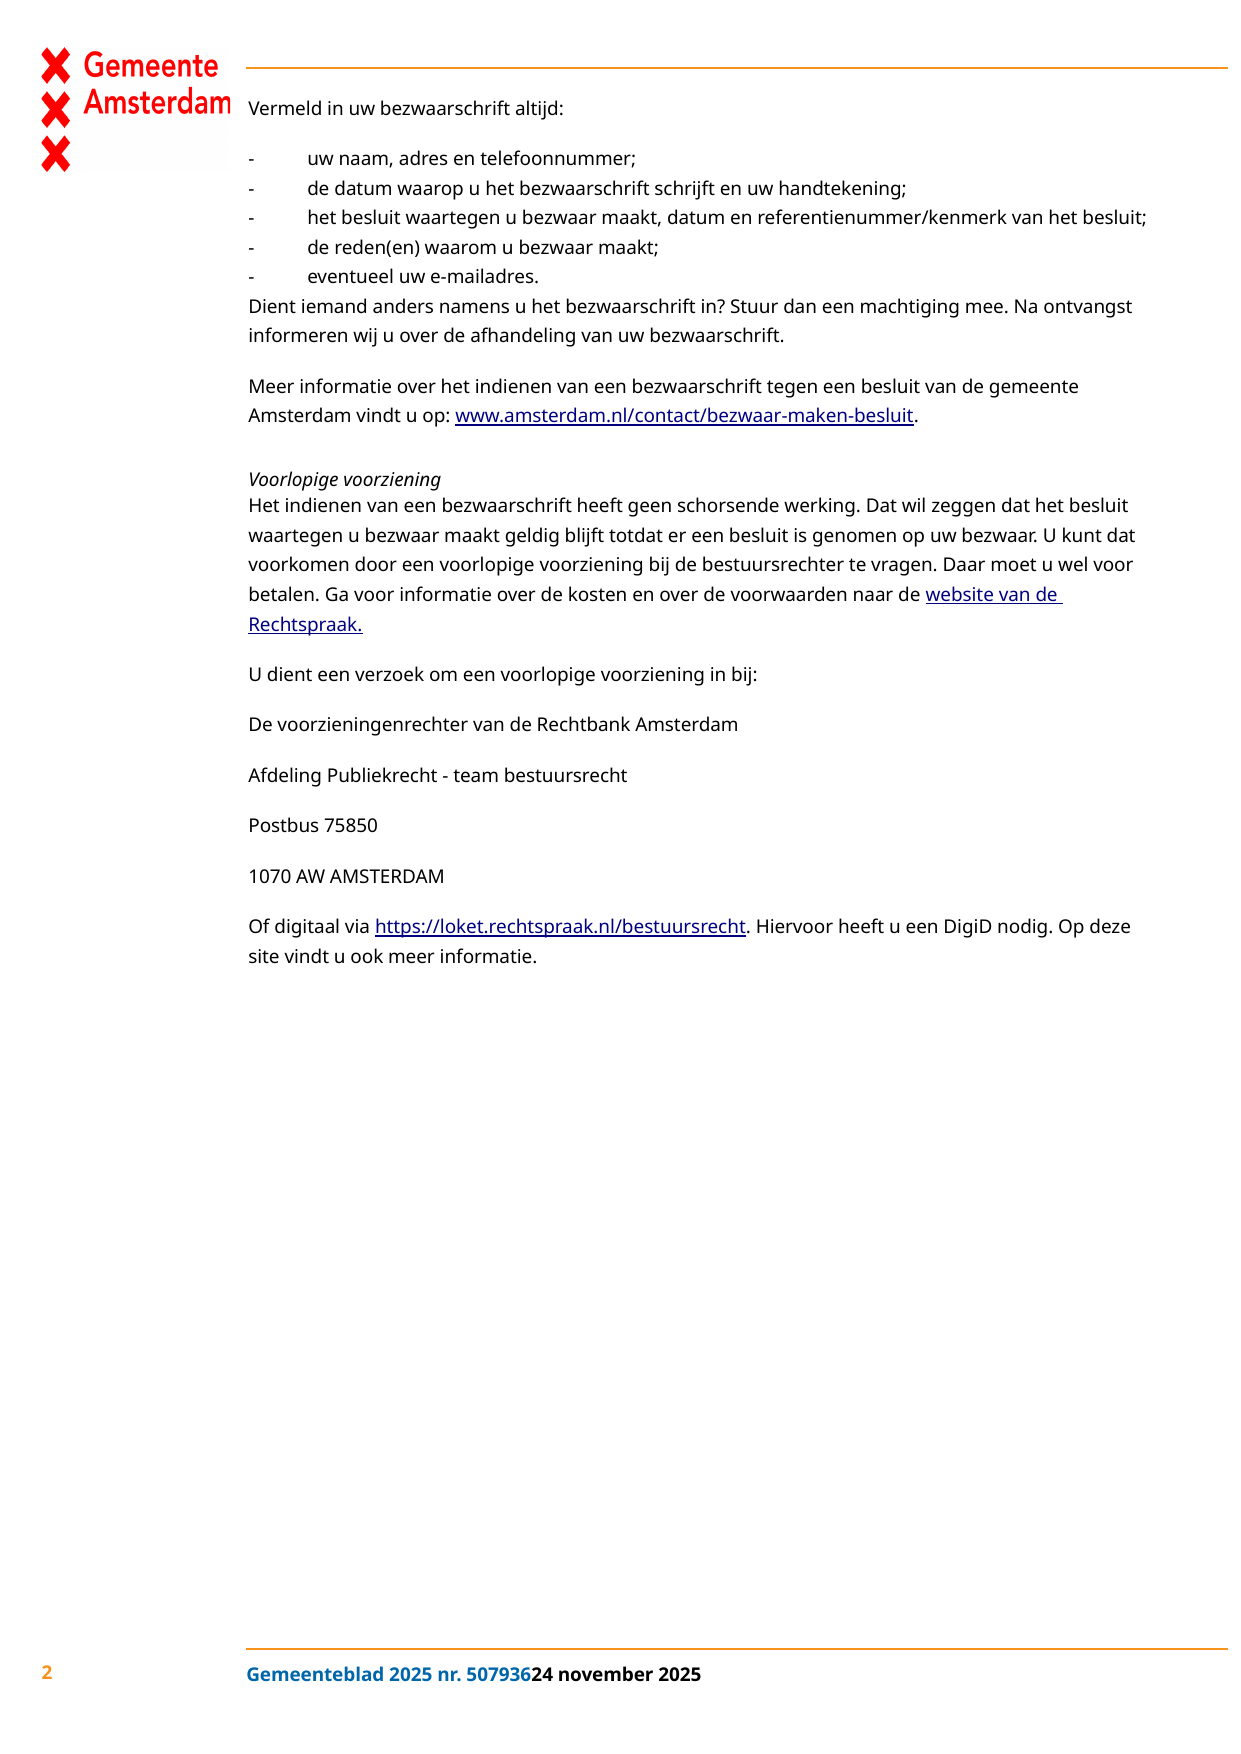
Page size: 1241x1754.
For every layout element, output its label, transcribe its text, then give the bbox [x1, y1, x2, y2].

text Of digitaal via https://loket.rechtspraak.nl/bestuursrecht. Hiervoor heeft u een DigiD nodig. Op deze site vindt u ook meer informatie. [248, 913, 1152, 968]
text U dient een verzoek om een voorlopige voorziening in bij: [248, 661, 1152, 687]
text Meer informatie over het indienen van een bezwaarschrift tegen een besluit van de gemeente Amsterdam vindt u op: www.amsterdam.nl/contact/bezwaar-maken-besluit. [248, 373, 1152, 428]
text Afdeling Publiekrecht - team bestuursrecht [248, 762, 1152, 788]
list de reden(en) waarom u bezwaar maakt; [248, 234, 1152, 260]
list uw naam, adres en telefoonnummer; [248, 145, 1152, 171]
text Vermeld in uw bezwaarschrift altijd: [248, 95, 1152, 121]
text 1070 AW AMSTERDAM [248, 863, 1152, 888]
picture [41, 47, 231, 172]
list eventueel uw e-mailadres. [248, 263, 1152, 289]
text Postbus 75850 [248, 812, 1152, 838]
text Voorlopige voorziening [248, 467, 1152, 492]
text De voorzieningenrechter van de Rechtbank Amsterdam [248, 712, 1152, 737]
text Dient iemand anders namens u het bezwaarschrift in? Stuur dan een machtiging mee. Na ontvangst informeren wij u over de afhandeling van uw bezwaarschrift. [248, 293, 1152, 348]
list de datum waarop u het bezwaarschrift schrijft en uw handtekening; [248, 175, 1152, 201]
text Het indienen van een bezwaarschrift heeft geen schorsende werking. Dat wil zeggen dat het besluit waartegen u bezwaar maakt geldig blijft totdat er een besluit is genomen op uw bezwaar. U kunt dat voorkomen door een voorlopige voorziening bij de bestuursrechter te vragen. Daar moet u wel voor betalen. Ga voor informatie over de kosten en over de voorwaarden naar de website van de Rechtspraak. [248, 492, 1152, 636]
list het besluit waartegen u bezwaar maakt, datum en referentienummer/kenmerk van het besluit; [248, 204, 1152, 230]
